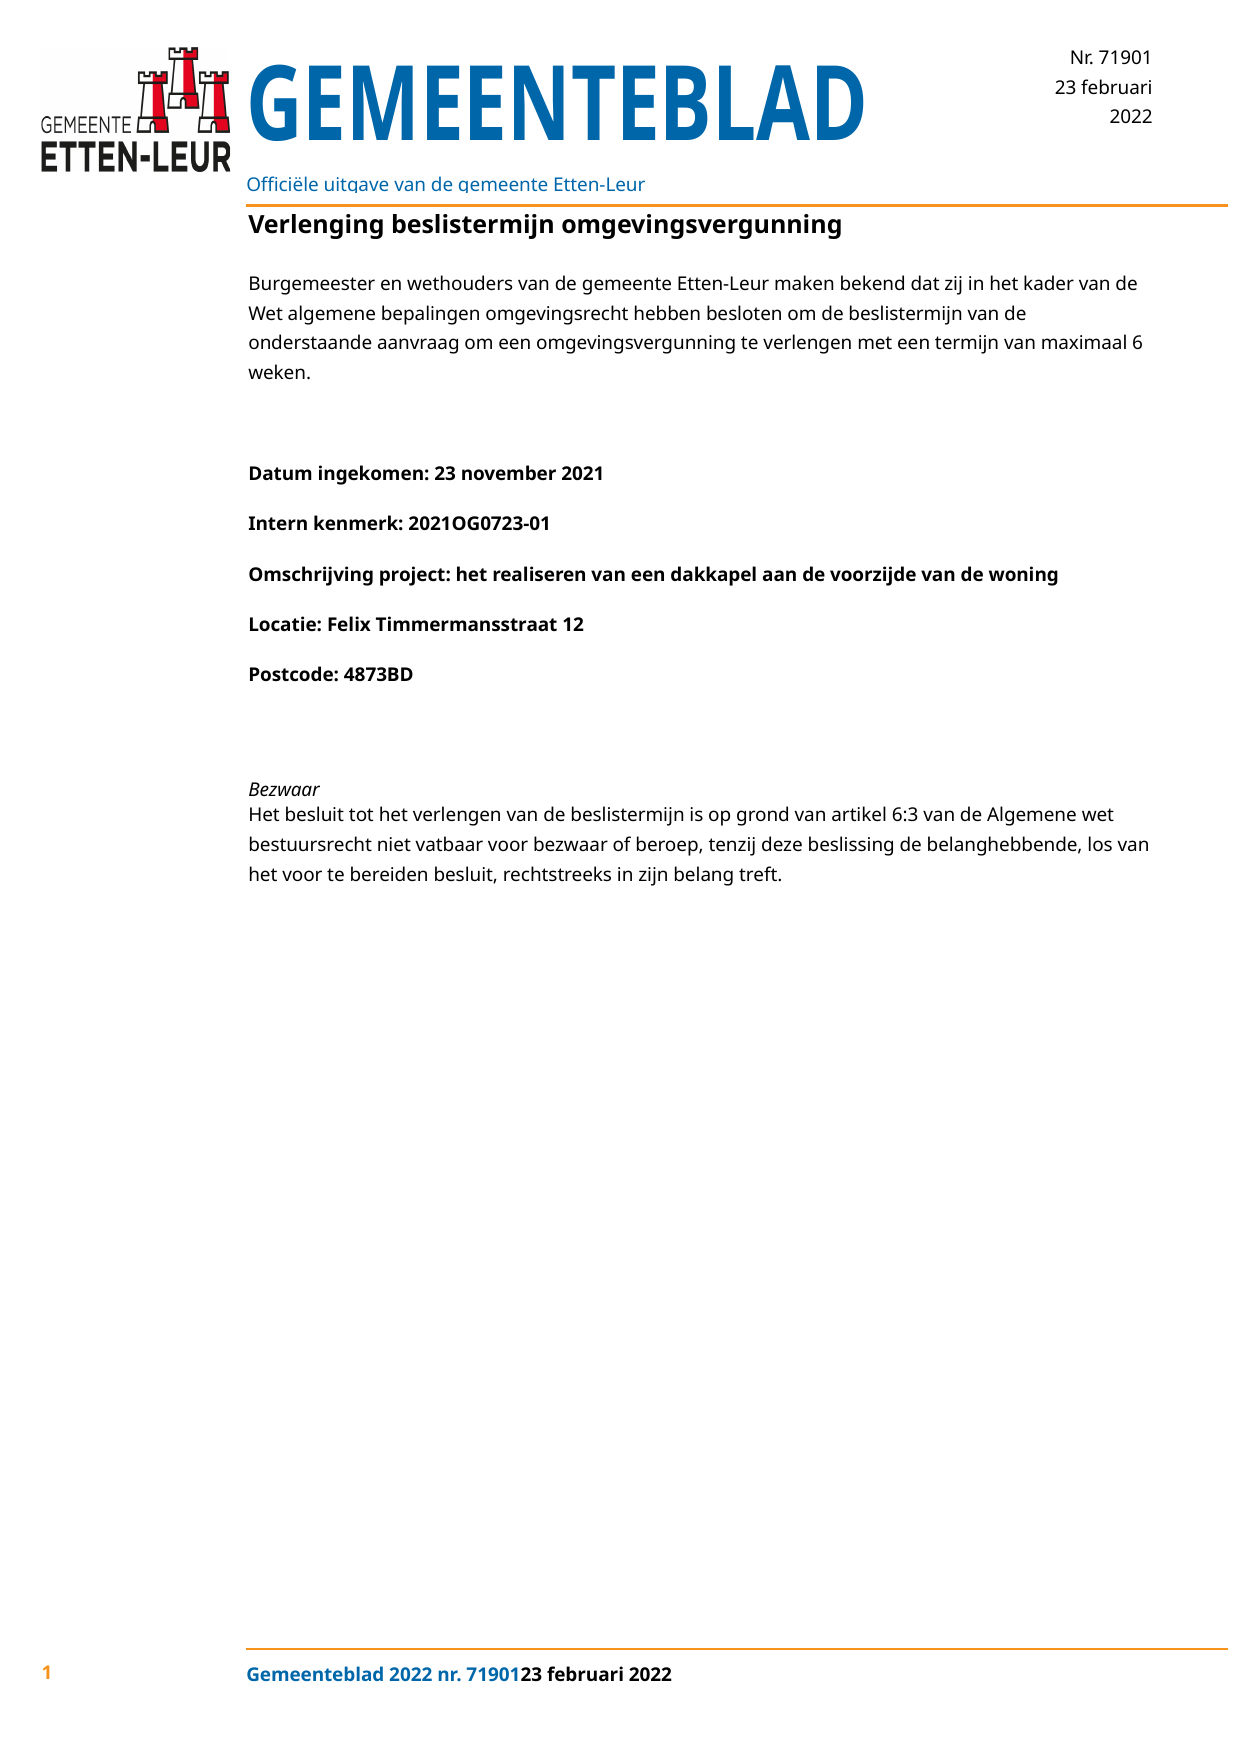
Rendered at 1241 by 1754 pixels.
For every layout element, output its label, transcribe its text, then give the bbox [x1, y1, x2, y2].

text Datum ingekomen: 23 november 2021 [248, 460, 1152, 486]
text Omschrijving project: het realiseren van een dakkapel aan de voorzijde van de woning [248, 561, 1152, 586]
text Locatie: Felix Timmermansstraat 12 [248, 611, 1152, 637]
text Intern kenmerk: 2021OG0723-01 [248, 510, 1152, 536]
text Bezwaar [248, 776, 1152, 802]
text Verlenging beslistermijn omgevingsvergunning [248, 207, 1152, 241]
picture [41, 47, 231, 172]
text Het besluit tot het verlengen van de beslistermijn is op grond van artikel 6:3 van de Algemene wet bestuursrecht niet vatbaar voor bezwaar of beroep, tenzij deze beslissing de belanghebbende, los van het voor te bereiden besluit, rechtstreeks in zijn belang treft. [248, 802, 1152, 887]
text Burgemeester en wethouders van de gemeente Etten-Leur maken bekend dat zij in het kader van de Wet algemene bepalingen omgevingsrecht hebben besloten om de beslistermijn van de onderstaande aanvraag om een omgevingsvergunning te verlengen met een termijn van maximaal 6 weken. [248, 270, 1152, 385]
text Postcode: 4873BD [248, 662, 1152, 687]
